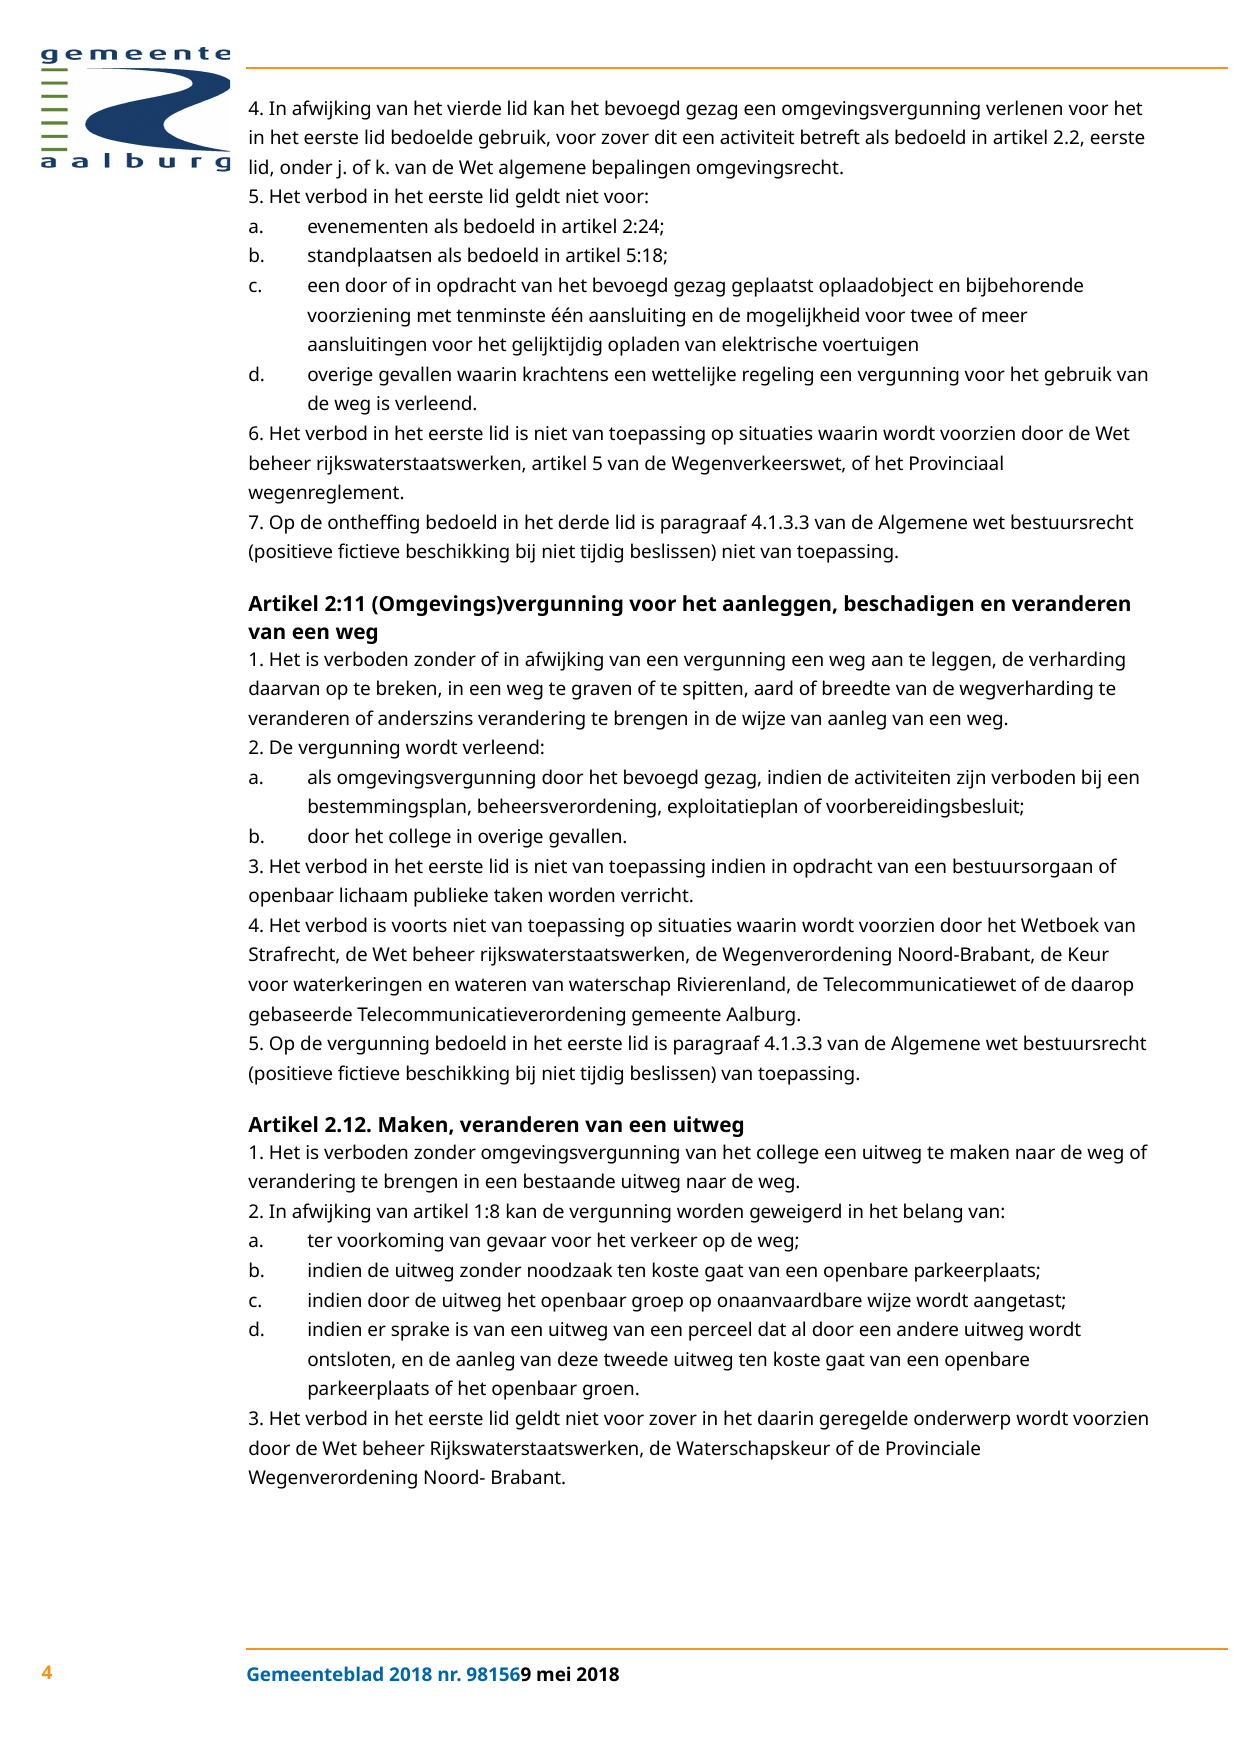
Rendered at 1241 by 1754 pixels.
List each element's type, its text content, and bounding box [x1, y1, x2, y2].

text Artikel 2.12. Maken, veranderen van een uitweg [248, 1110, 1152, 1139]
text 6. Het verbod in het eerste lid is niet van toepassing op situaties waarin wordt voorzien door de Wet beheer rijkswaterstaatswerken, artikel 5 van de Wegenverkeerswet, of het Provinciaal wegenreglement. [248, 420, 1152, 505]
list overige gevallen waarin krachtens een wettelijke regeling een vergunning voor het gebruik van de weg is verleend. [248, 361, 1152, 416]
list evenementen als bedoeld in artikel 2:24; [248, 213, 1152, 239]
text 4. Het verbod is voorts niet van toepassing op situaties waarin wordt voorzien door het Wetboek van Strafrecht, de Wet beheer rijkswaterstaatswerken, de Wegenverordening Noord-Brabant, de Keur voor waterkeringen en wateren van waterschap Rivierenland, de Telecommunicatiewet of de daarop gebaseerde Telecommunicatieverordening gemeente Aalburg. [248, 912, 1152, 1027]
text Artikel 2:11 (Omgevings)vergunning voor het aanleggen, beschadigen en veranderen van een weg [248, 589, 1152, 646]
picture [41, 47, 231, 172]
list ter voorkoming van gevaar voor het verkeer op de weg; [248, 1228, 1152, 1253]
text 4. In afwijking van het vierde lid kan het bevoegd gezag een omgevingsvergunning verlenen voor het in het eerste lid bedoelde gebruik, voor zover dit een activiteit betreft als bedoeld in artikel 2.2, eerste lid, onder j. of k. van de Wet algemene bepalingen omgevingsrecht. [248, 95, 1152, 180]
text 1. Het is verboden zonder of in afwijking van een vergunning een weg aan te leggen, de verharding daarvan op te breken, in een weg te graven of te spitten, aard of breedte van de wegverharding te veranderen of anderszins verandering te brengen in de wijze van aanleg van een weg. [248, 646, 1152, 731]
text 3. Het verbod in het eerste lid geldt niet voor zover in het daarin geregelde onderwerp wordt voorzien door de Wet beheer Rijkswaterstaatswerken, de Waterschapskeur of de Provinciale Wegenverordening Noord- Brabant. [248, 1405, 1152, 1490]
text 2. De vergunning wordt verleend: [248, 734, 1152, 760]
text 2. In afwijking van artikel 1:8 kan de vergunning worden geweigerd in het belang van: [248, 1198, 1152, 1224]
text 5. Het verbod in het eerste lid geldt niet voor: [248, 183, 1152, 209]
list indien er sprake is van een uitweg van een perceel dat al door een andere uitweg wordt ontsloten, en de aanleg van deze tweede uitweg ten koste gaat van een openbare parkeerplaats of het openbaar groen. [248, 1316, 1152, 1401]
text 1. Het is verboden zonder omgevingsvergunning van het college een uitweg te maken naar de weg of verandering te brengen in een bestaande uitweg naar de weg. [248, 1139, 1152, 1194]
list door het college in overige gevallen. [248, 823, 1152, 849]
list als omgevingsvergunning door het bevoegd gezag, indien de activiteiten zijn verboden bij een bestemmingsplan, beheersverordening, exploitatieplan of voorbereidingsbesluit; [248, 764, 1152, 819]
text 5. Op de vergunning bedoeld in het eerste lid is paragraaf 4.1.3.3 van de Algemene wet bestuursrecht (positieve fictieve beschikking bij niet tijdig beslissen) van toepassing. [248, 1030, 1152, 1086]
list standplaatsen als bedoeld in artikel 5:18; [248, 243, 1152, 268]
list indien de uitweg zonder noodzaak ten koste gaat van een openbare parkeerplaats; [248, 1257, 1152, 1283]
list een door of in opdracht van het bevoegd gezag geplaatst oplaadobject en bijbehorende voorziening met tenminste één aansluiting en de mogelijkheid voor twee of meer aansluitingen voor het gelijktijdig opladen van elektrische voertuigen [248, 272, 1152, 357]
text 3. Het verbod in het eerste lid is niet van toepassing indien in opdracht van een bestuursorgaan of openbaar lichaam publieke taken worden verricht. [248, 853, 1152, 908]
list indien door de uitweg het openbaar groep op onaanvaardbare wijze wordt aangetast; [248, 1287, 1152, 1312]
text 7. Op de ontheffing bedoeld in het derde lid is paragraaf 4.1.3.3 van de Algemene wet bestuursrecht (positieve fictieve beschikking bij niet tijdig beslissen) niet van toepassing. [248, 509, 1152, 564]
